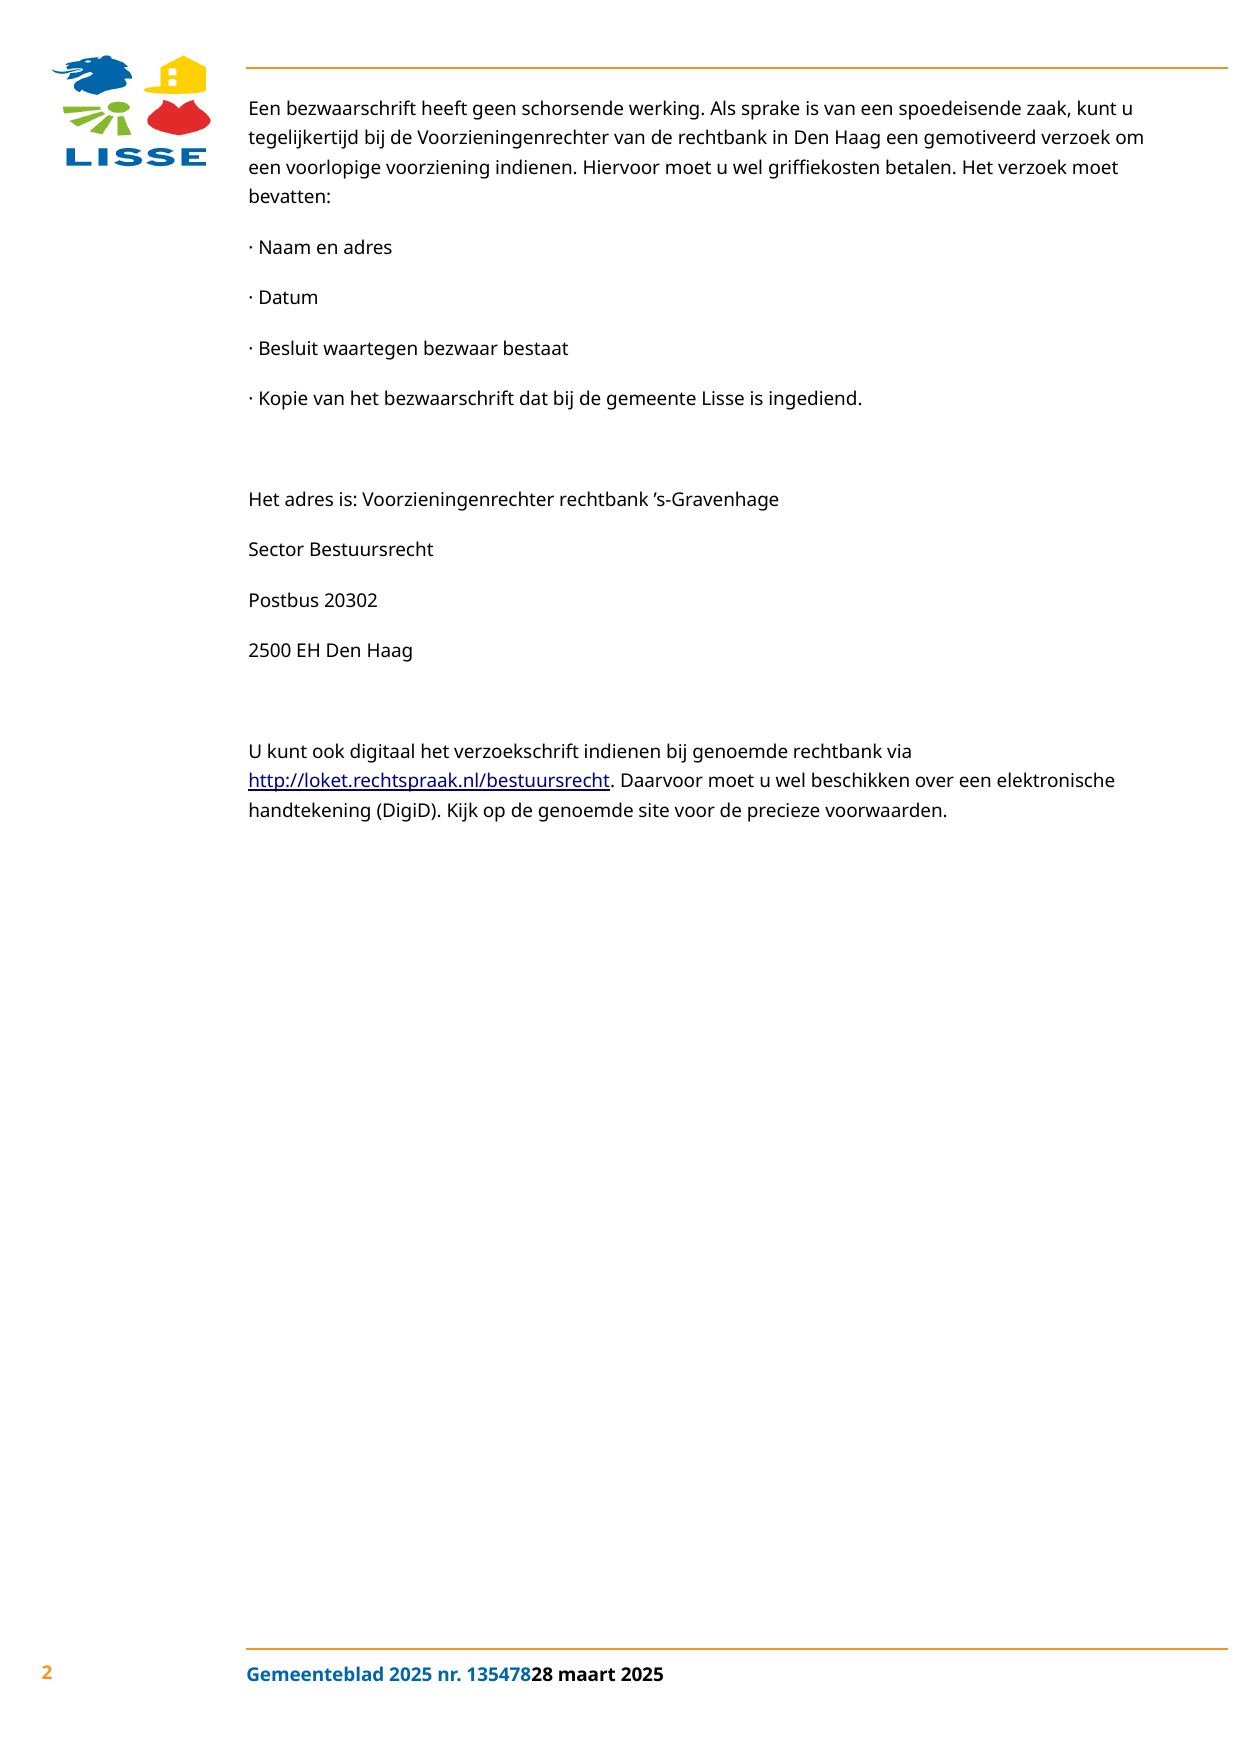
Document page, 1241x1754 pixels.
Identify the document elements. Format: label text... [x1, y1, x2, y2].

text U kunt ook digitaal het verzoekschrift indienen bij genoemde rechtbank via http://loket.rechtspraak.nl/bestuursrecht. Daarvoor moet u wel beschikken over een elektronische handtekening (DigiD). Kijk op de genoemde site voor de precieze voorwaarden. [248, 738, 1152, 823]
text Postbus 20302 [248, 587, 1152, 613]
text Een bezwaarschrift heeft geen schorsende werking. Als sprake is van een spoedeisende zaak, kunt u tegelijkertijd bij de Voorzieningenrechter van de rechtbank in Den Haag een gemotiveerd verzoek om een voorlopige voorziening indienen. Hiervoor moet u wel griffiekosten betalen. Het verzoek moet bevatten: [248, 95, 1152, 209]
text · Naam en adres [248, 234, 1152, 260]
text · Datum [248, 284, 1152, 310]
picture [41, 47, 231, 172]
text · Besluit waartegen bezwaar bestaat [248, 335, 1152, 361]
text 2500 EH Den Haag [248, 637, 1152, 663]
text Sector Bestuursrecht [248, 536, 1152, 562]
text Het adres is: Voorzieningenrechter rechtbank ’s-Gravenhage [248, 486, 1152, 512]
text · Kopie van het bezwaarschrift dat bij de gemeente Lisse is ingediend. [248, 385, 1152, 411]
